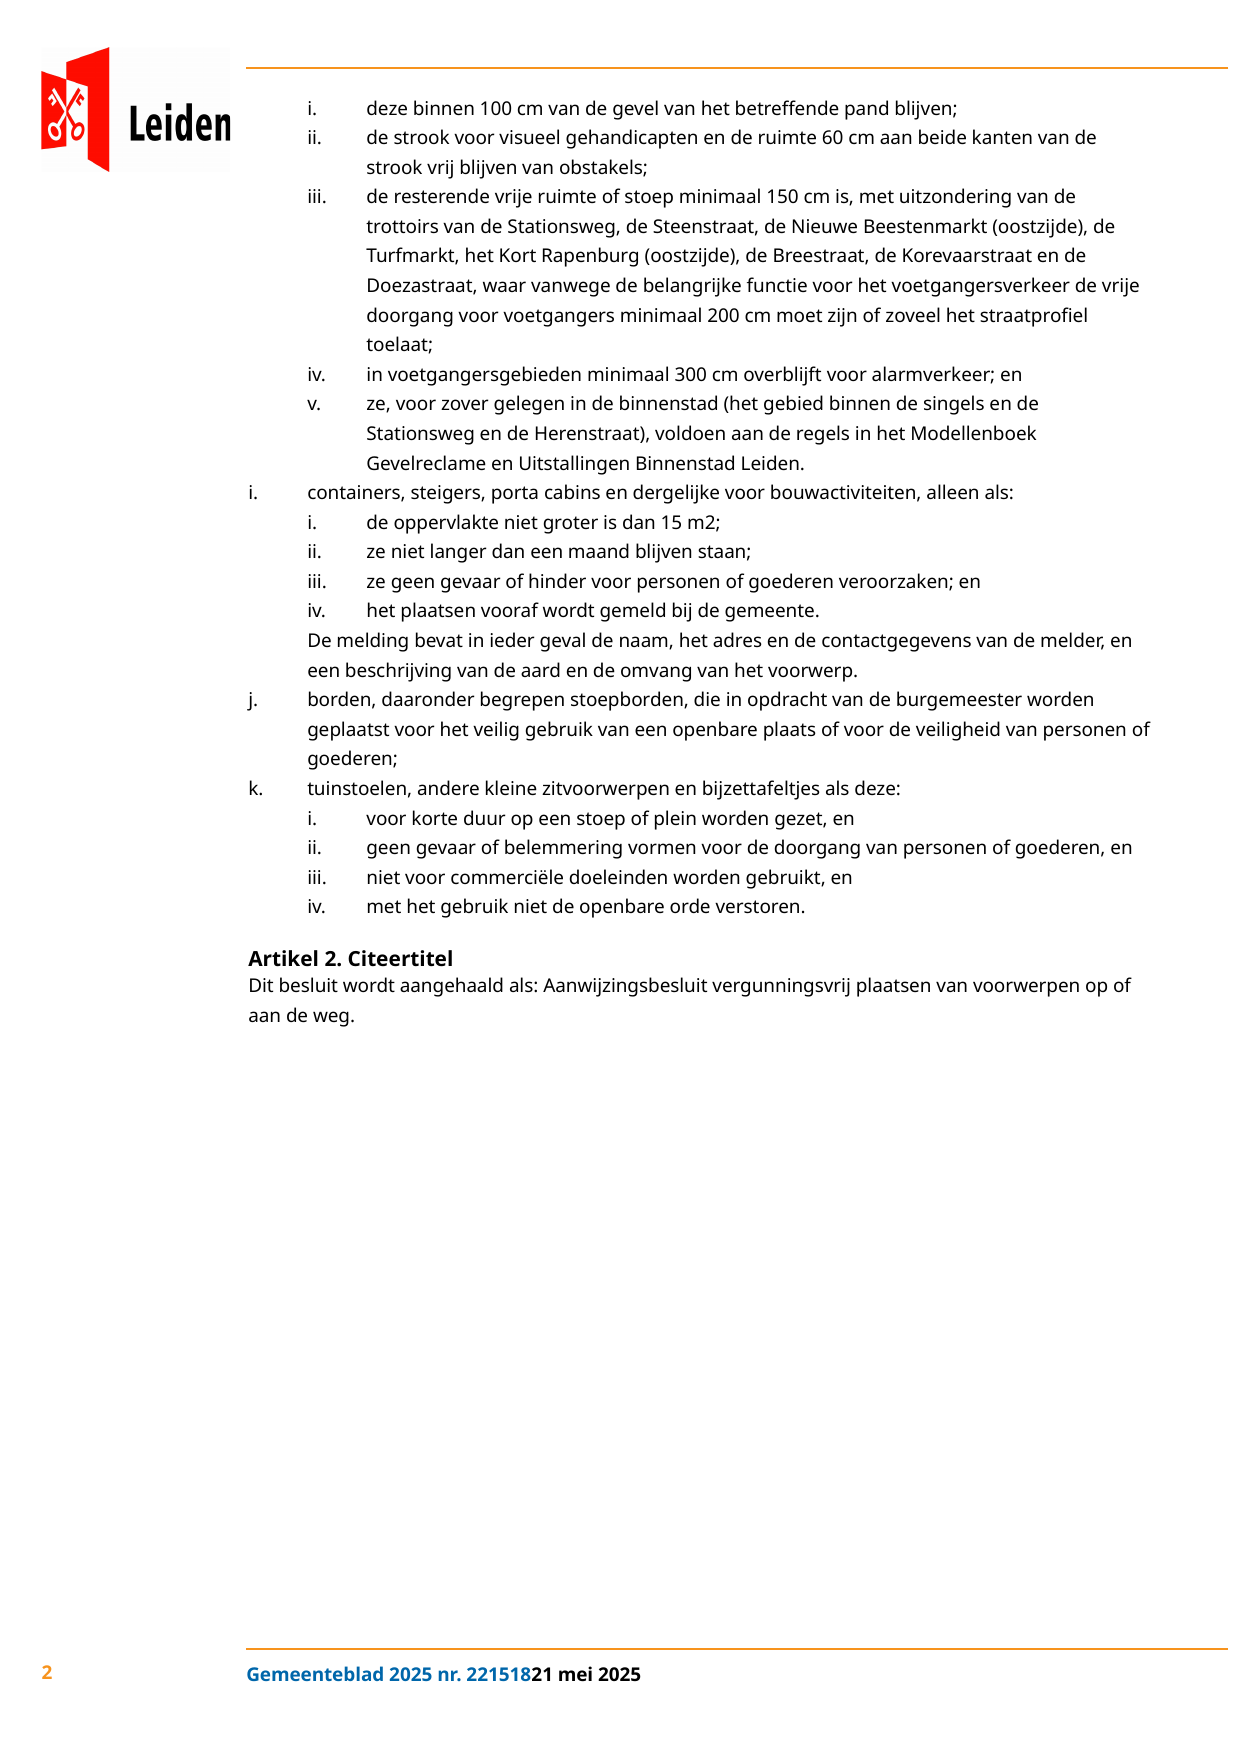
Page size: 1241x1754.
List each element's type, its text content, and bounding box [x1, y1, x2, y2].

list deze binnen 100 cm van de gevel van het betreffende pand blijven; [307, 95, 1152, 121]
list de resterende vrije ruimte of stoep minimaal 150 cm is, met uitzondering van de trottoirs van de Stationsweg, de Steenstraat, de Nieuwe Beestenmarkt (oostzijde), de Turfmarkt, het Kort Rapenburg (oostzijde), de Breestraat, de Korevaarstraat en de Doezastraat, waar vanwege de belangrijke functie voor het voetgangersverkeer de vrije doorgang voor voetgangers minimaal 200 cm moet zijn of zoveel het straatprofiel toelaat; [307, 183, 1152, 357]
list containers, steigers, porta cabins en dergelijke voor bouwactiviteiten, alleen als: [248, 479, 1152, 505]
list met het gebruik niet de openbare orde verstoren. [307, 893, 1152, 919]
text Artikel 2. Citeertitel [248, 944, 1152, 972]
list ze geen gevaar of hinder voor personen of goederen veroorzaken; en [307, 568, 1152, 594]
list niet voor commerciële doeleinden worden gebruikt, en [307, 864, 1152, 890]
picture [41, 47, 231, 172]
list de strook voor visueel gehandicapten en de ruimte 60 cm aan beide kanten van de strook vrij blijven van obstakels; [307, 124, 1152, 180]
list De melding bevat in ieder geval de naam, het adres en de contactgegevens van de melder, en een beschrijving van de aard en de omvang van het voorwerp. [248, 627, 1152, 683]
list borden, daaronder begrepen stoepborden, die in opdracht van de burgemeester worden geplaatst voor het veilig gebruik van een openbare plaats of voor de veiligheid van personen of goederen; [248, 686, 1152, 771]
list ze niet langer dan een maand blijven staan; [307, 538, 1152, 564]
list ze, voor zover gelegen in de binnenstad (het gebied binnen de singels en de Stationsweg en de Herenstraat), voldoen aan de regels in het Modellenboek Gevelreclame en Uitstallingen Binnenstad Leiden. [307, 391, 1152, 476]
list geen gevaar of belemmering vormen voor de doorgang van personen of goederen, en [307, 834, 1152, 860]
list tuinstoelen, andere kleine zitvoorwerpen en bijzettafeltjes als deze: [248, 775, 1152, 801]
list voor korte duur op een stoep of plein worden gezet, en [307, 805, 1152, 831]
text Dit besluit wordt aangehaald als: Aanwijzingsbesluit vergunningsvrij plaatsen van voorwerpen op of aan de weg. [248, 972, 1152, 1028]
list het plaatsen vooraf wordt gemeld bij de gemeente. [307, 598, 1152, 623]
list de oppervlakte niet groter is dan 15 m2; [307, 509, 1152, 535]
list in voetgangersgebieden minimaal 300 cm overblijft voor alarmverkeer; en [307, 361, 1152, 387]
